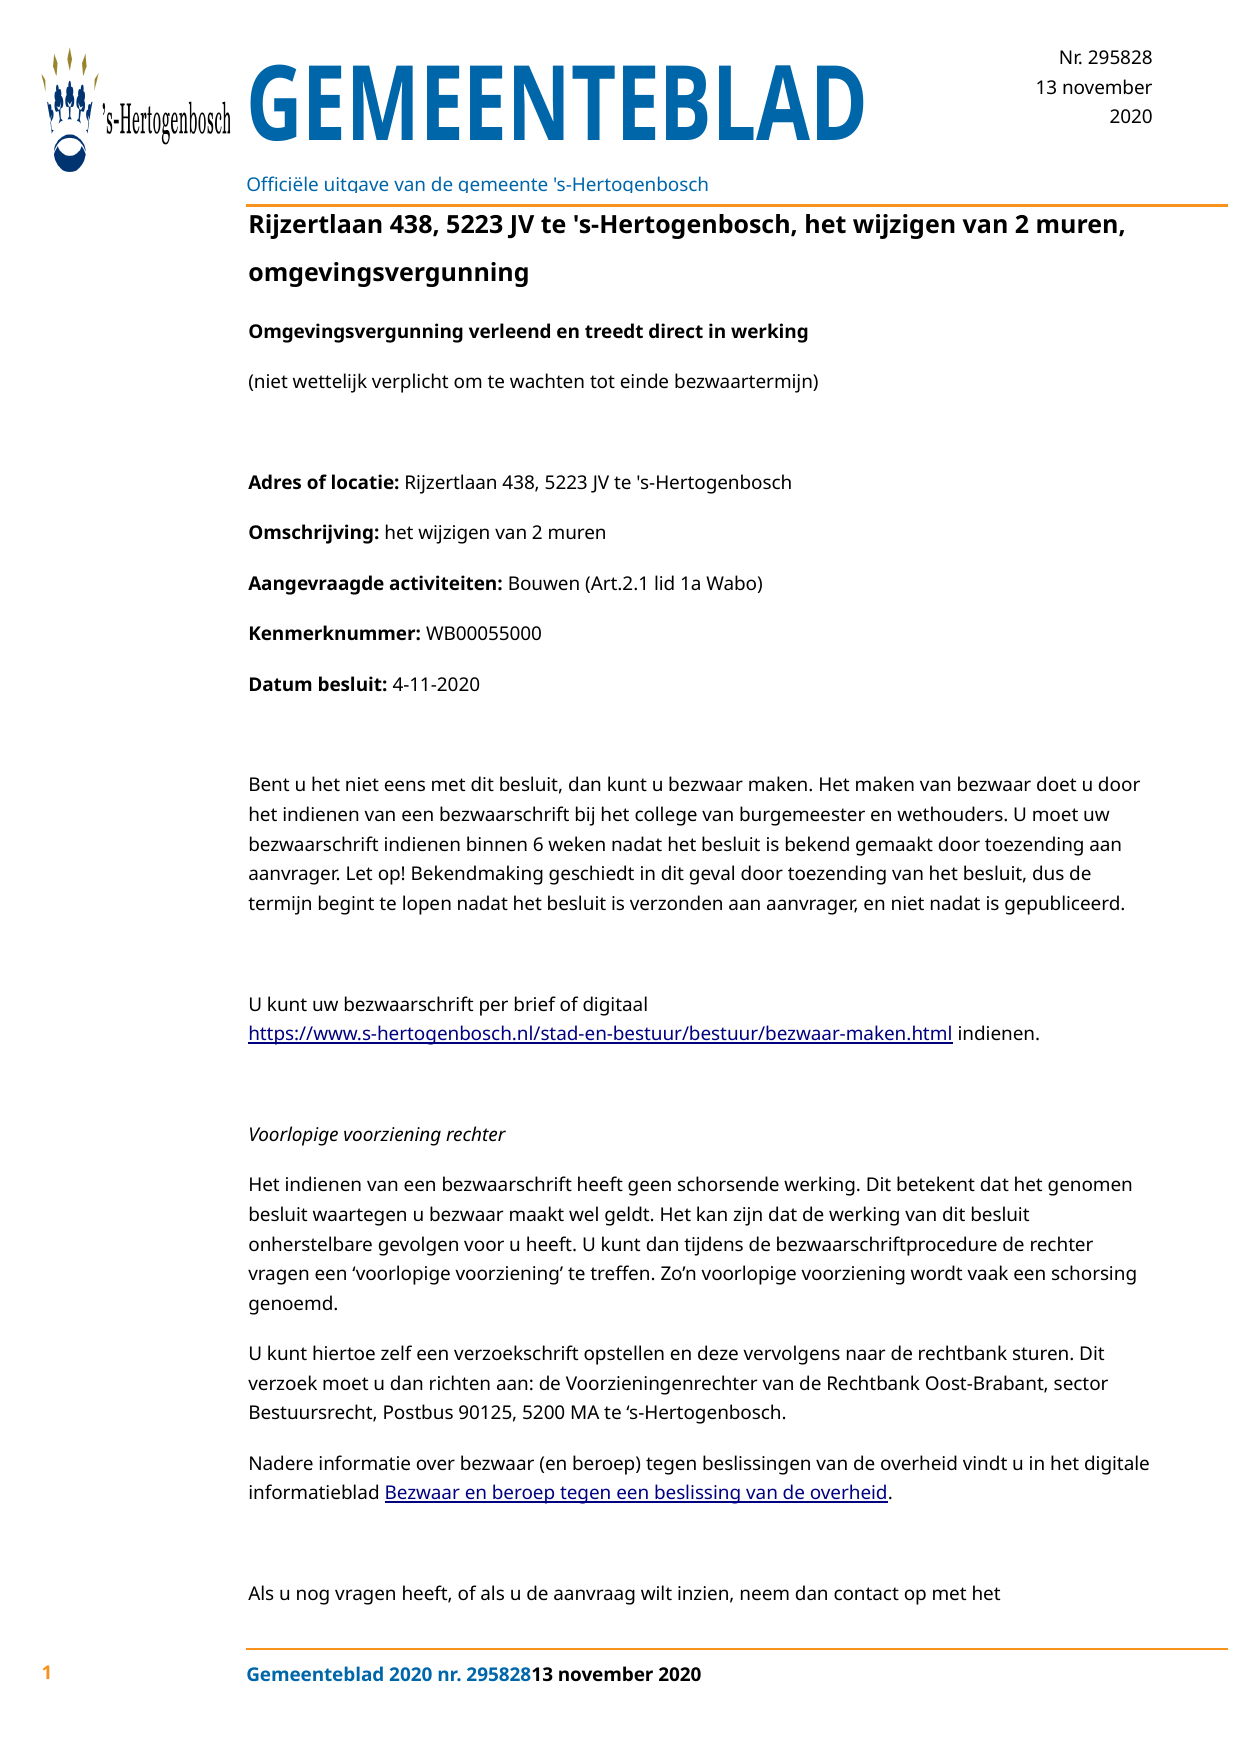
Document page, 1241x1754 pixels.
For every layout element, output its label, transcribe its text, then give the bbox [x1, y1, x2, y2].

text (niet wettelijk verplicht om te wachten tot einde bezwaartermijn) [248, 368, 1152, 394]
text Nadere informatie over bezwaar (en beroep) tegen beslissingen van de overheid vindt u in het digitale informatieblad Bezwaar en beroep tegen een beslissing van de overheid. [248, 1450, 1152, 1505]
text Als u nog vragen heeft, of als u de aanvraag wilt inzien, neem dan contact op met het [248, 1580, 1152, 1606]
text Bent u het niet eens met dit besluit, dan kunt u bezwaar maken. Het maken van bezwaar doet u door het indienen van een bezwaarschrift bij het college van burgemeester en wethouders. U moet uw bezwaarschrift indienen binnen 6 weken nadat het besluit is bekend gemaakt door toezending aan aanvrager. Let op! Bekendmaking geschiedt in dit geval door toezending van het besluit, dus de termijn begint te lopen nadat het besluit is verzonden aan aanvrager, en niet nadat is gepubliceerd. [248, 772, 1152, 916]
text Rijzertlaan 438, 5223 JV te 's-Hertogenbosch, het wijzigen van 2 muren, omgevingsvergunning [248, 207, 1152, 288]
picture [41, 47, 231, 172]
text Omschrijving: het wijzigen van 2 muren [248, 519, 1152, 545]
text U kunt uw bezwaarschrift per brief of digitaal https://www.s-hertogenbosch.nl/stad-en-bestuur/bestuur/bezwaar-maken.html indienen. [248, 991, 1152, 1046]
text Aangevraagde activiteiten: Bouwen (Art.2.1 lid 1a Wabo) [248, 570, 1152, 596]
text U kunt hiertoe zelf een verzoekschrift opstellen en deze vervolgens naar de rechtbank sturen. Dit verzoek moet u dan richten aan: de Voorzieningenrechter van de Rechtbank Oost-Brabant, sector Bestuursrecht, Postbus 90125, 5200 MA te ‘s-Hertogenbosch. [248, 1340, 1152, 1425]
text Datum besluit: 4-11-2020 [248, 671, 1152, 697]
text Kenmerknummer: WB00055000 [248, 620, 1152, 646]
text Adres of locatie: Rijzertlaan 438, 5223 JV te 's-Hertogenbosch [248, 469, 1152, 495]
text Voorlopige voorziening rechter [248, 1121, 1152, 1147]
text Het indienen van een bezwaarschrift heeft geen schorsende werking. Dit betekent dat het genomen besluit waartegen u bezwaar maakt wel geldt. Het kan zijn dat de werking van dit besluit onherstelbare gevolgen voor u heeft. U kunt dan tijdens de bezwaarschriftprocedure de rechter vragen een ‘voorlopige voorziening’ te treffen. Zo’n voorlopige voorziening wordt vaak een schorsing genoemd. [248, 1172, 1152, 1316]
text Omgevingsvergunning verleend en treedt direct in werking [248, 318, 1152, 344]
